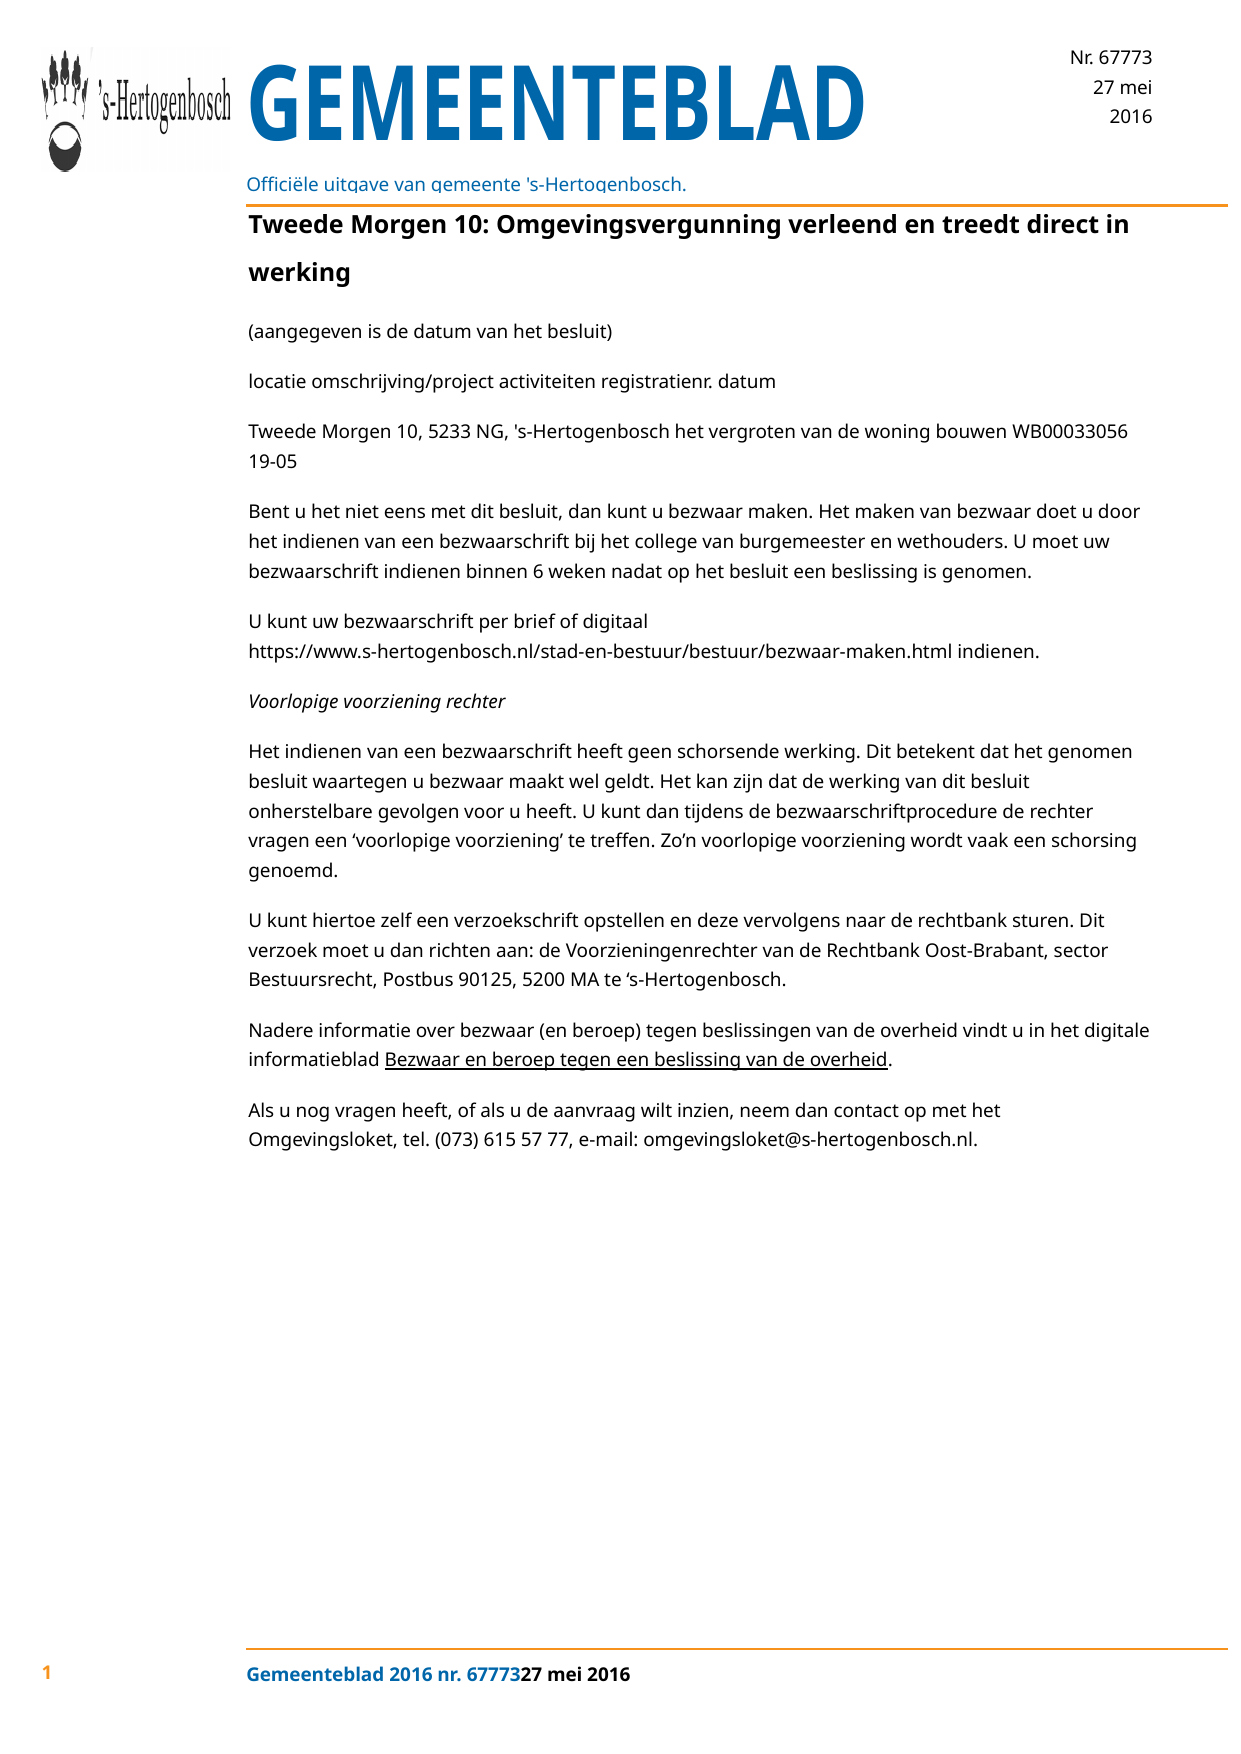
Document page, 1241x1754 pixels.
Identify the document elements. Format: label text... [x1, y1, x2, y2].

text Bent u het niet eens met dit besluit, dan kunt u bezwaar maken. Het maken van bezwaar doet u door het indienen van een bezwaarschrift bij het college van burgemeester en wethouders. U moet uw bezwaarschrift indienen binnen 6 weken nadat op het besluit een beslissing is genomen. [248, 499, 1152, 584]
text locatie omschrijving/project activiteiten registratienr. datum [248, 368, 1152, 394]
text (aangegeven is de datum van het besluit) [248, 318, 1152, 344]
text Het indienen van een bezwaarschrift heeft geen schorsende werking. Dit betekent dat het genomen besluit waartegen u bezwaar maakt wel geldt. Het kan zijn dat de werking van dit besluit onherstelbare gevolgen voor u heeft. U kunt dan tijdens de bezwaarschriftprocedure de rechter vragen een ‘voorlopige voorziening’ te treffen. Zo’n voorlopige voorziening wordt vaak een schorsing genoemd. [248, 739, 1152, 883]
text Voorlopige voorziening rechter [248, 688, 1152, 714]
text Tweede Morgen 10, 5233 NG, 's-Hertogenbosch het vergroten van de woning bouwen WB00033056 19-05 [248, 419, 1152, 474]
text Nadere informatie over bezwaar (en beroep) tegen beslissingen van de overheid vindt u in het digitale informatieblad Bezwaar en beroep tegen een beslissing van de overheid. [248, 1017, 1152, 1072]
text Als u nog vragen heeft, of als u de aanvraag wilt inzien, neem dan contact op met het Omgevingsloket, tel. (073) 615 57 77, e-mail: omgevingsloket@s-hertogenbosch.nl. [248, 1097, 1152, 1152]
picture [41, 47, 231, 172]
text U kunt hiertoe zelf een verzoekschrift opstellen en deze vervolgens naar de rechtbank sturen. Dit verzoek moet u dan richten aan: de Voorzieningenrechter van de Rechtbank Oost-Brabant, sector Bestuursrecht, Postbus 90125, 5200 MA te ‘s-Hertogenbosch. [248, 907, 1152, 992]
text U kunt uw bezwaarschrift per brief of digitaal https://www.s-hertogenbosch.nl/stad-en-bestuur/bestuur/bezwaar-maken.html indienen. [248, 608, 1152, 664]
text Tweede Morgen 10: Omgevingsvergunning verleend en treedt direct in werking [248, 207, 1152, 288]
